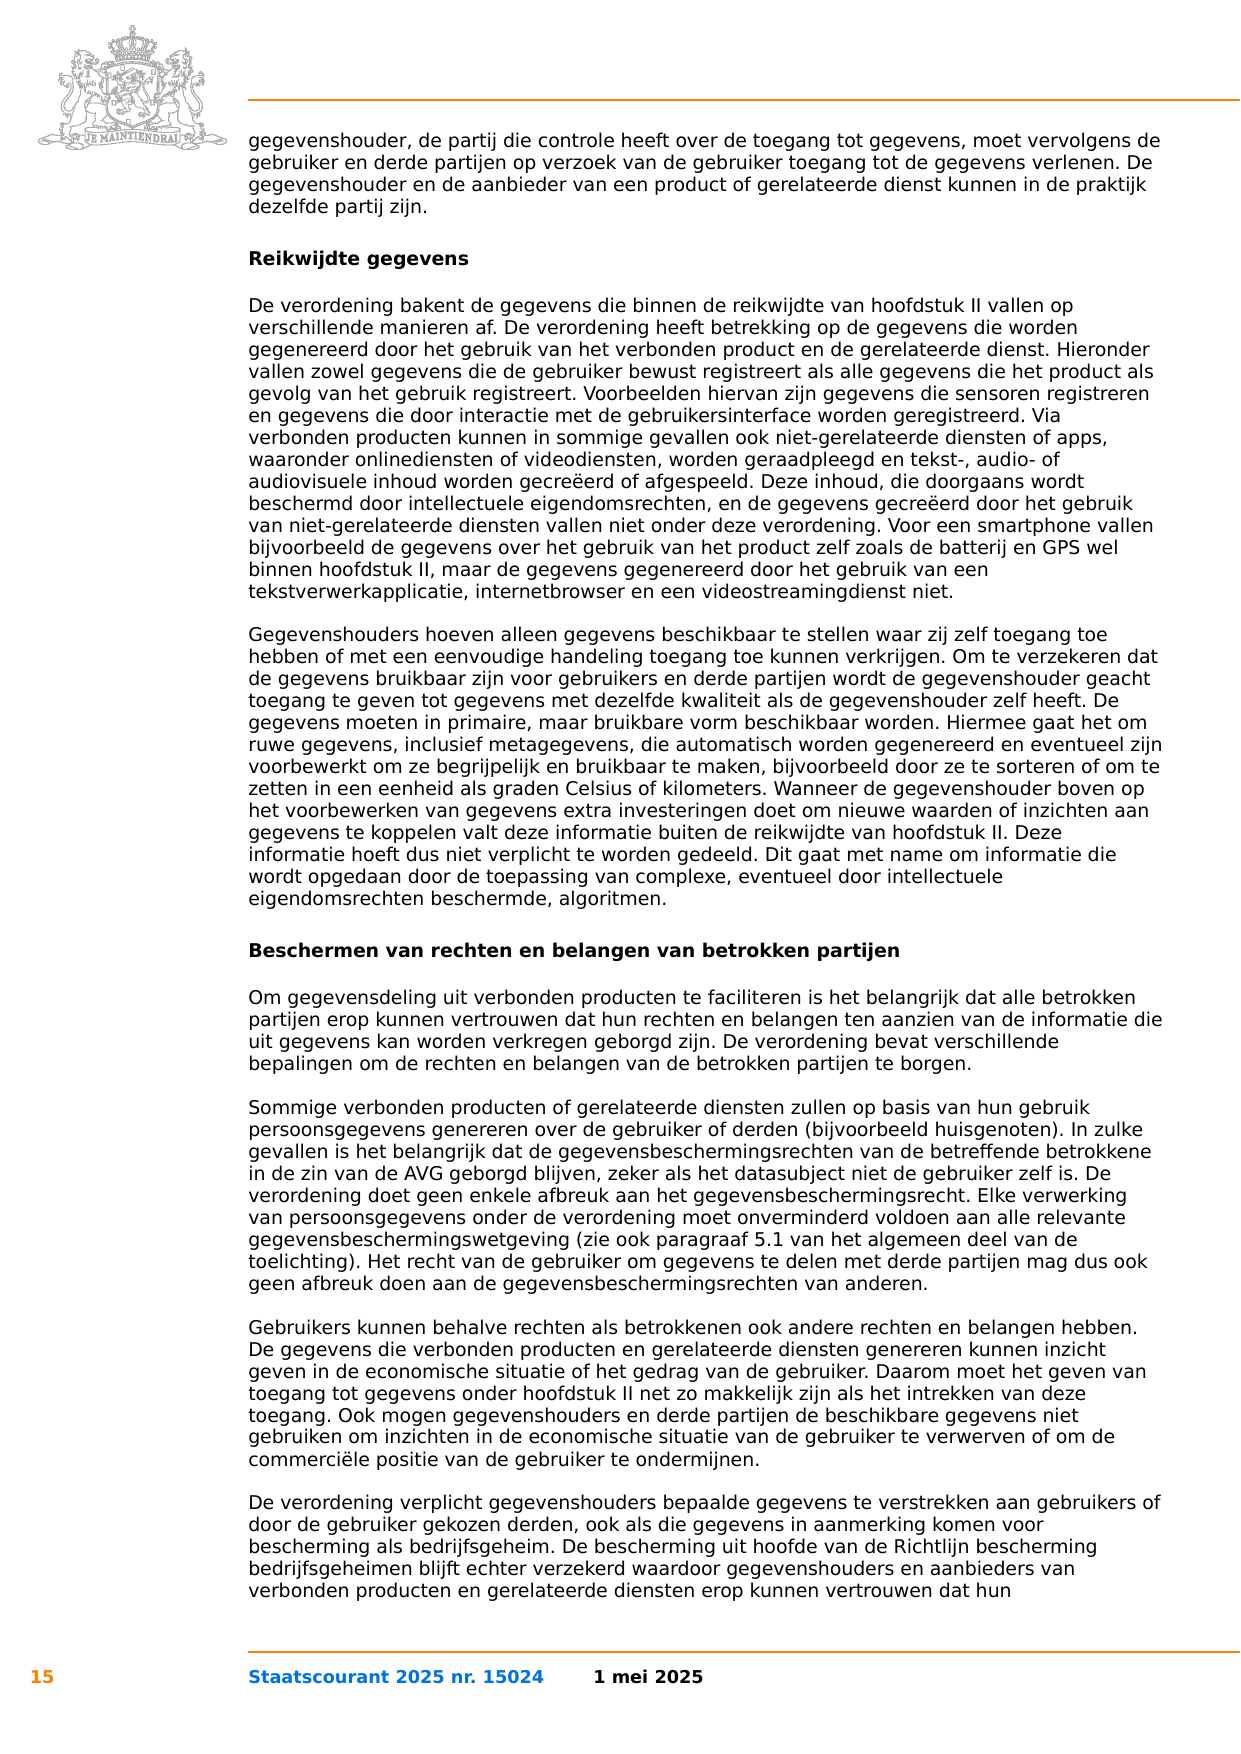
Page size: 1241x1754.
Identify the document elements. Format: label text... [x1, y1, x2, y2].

text De verordening bakent de gegevens die binnen de reikwijdte van hoofdstuk II vallen op verschillende manieren af. De verordening heeft betrekking op de gegevens die worden gegenereerd door het gebruik van het verbonden product en de gerelateerde dienst. Hieronder vallen zowel gegevens die de gebruiker bewust registreert als alle gegevens die het product als gevolg van het gebruik registreert. Voorbeelden hiervan zijn gegevens die sensoren registreren en gegevens die door interactie met de gebruikersinterface worden geregistreerd. Via verbonden producten kunnen in sommige gevallen ook niet-gerelateerde diensten of apps, waaronder onlinediensten of videodiensten, worden geraadpleegd en tekst-, audio- of audiovisuele inhoud worden gecreëerd of afgespeeld. Deze inhoud, die doorgaans wordt beschermd door intellectuele eigendomsrechten, en de gegevens gecreëerd door het gebruik van niet-gerelateerde diensten vallen niet onder deze verordening. Voor een smartphone vallen bijvoorbeeld de gegevens over het gebruik van het product zelf zoals de batterij en GPS wel binnen hoofdstuk II, maar de gegevens gegenereerd door het gebruik van een tekstverwerkapplicatie, internetbrowser en een videostreamingdienst niet. [248, 295, 1163, 602]
text Sommige verbonden producten of gerelateerde diensten zullen op basis van hun gebruik persoonsgegevens genereren over de gebruiker of derden (bijvoorbeeld huisgenoten). In zulke gevallen is het belangrijk dat de gegevensbeschermingsrechten van de betreffende betrokkene in de zin van de AVG geborgd blijven, zeker als het datasubject niet de gebruiker zelf is. De verordening doet geen enkele afbreuk aan het gegevensbeschermingsrecht. Elke verwerking van persoonsgegevens onder de verordening moet onverminderd voldoen aan alle relevante gegevensbeschermingswetgeving (zie ook paragraaf 5.1 van het algemeen deel van de toelichting). Het recht van de gebruiker om gegevens te delen met derde partijen mag dus ook geen afbreuk doen aan de gegevensbeschermingsrechten van anderen. [248, 1097, 1163, 1295]
text gegevenshouder, de partij die controle heeft over de toegang tot gegevens, moet vervolgens de gebruiker en derde partijen op verzoek van de gebruiker toegang tot de gegevens verlenen. De gegevenshouder en de aanbieder van een product of gerelateerde dienst kunnen in de praktijk dezelfde partij zijn. [248, 130, 1163, 218]
text Gegevenshouders hoeven alleen gegevens beschikbaar te stellen waar zij zelf toegang toe hebben of met een eenvoudige handeling toegang toe kunnen verkrijgen. Om te verzekeren dat de gegevens bruikbaar zijn voor gebruikers en derde partijen wordt de gegevenshouder geacht toegang te geven tot gegevens met dezelfde kwaliteit als de gegevenshouder zelf heeft. De gegevens moeten in primaire, maar bruikbare vorm beschikbaar worden. Hiermee gaat het om ruwe gegevens, inclusief metagegevens, die automatisch worden gegenereerd en eventueel zijn voorbewerkt om ze begrijpelijk en bruikbaar te maken, bijvoorbeeld door ze te sorteren of om te zetten in een eenheid als graden Celsius of kilometers. Wanneer de gegevenshouder boven op het voorbewerken van gegevens extra investeringen doet om nieuwe waarden of inzichten aan gegevens te koppelen valt deze informatie buiten de reikwijdte van hoofdstuk II. Deze informatie hoeft dus niet verplicht te worden gedeeld. Dit gaat met name om informatie die wordt opgedaan door de toepassing van complexe, eventueel door intellectuele eigendomsrechten beschermde, algoritmen. [248, 624, 1163, 910]
text De verordening verplicht gegevenshouders bepaalde gegevens te verstrekken aan gebruikers of door de gebruiker gekozen derden, ook als die gegevens in aanmerking komen voor bescherming als bedrijfsgeheim. De bescherming uit hoofde van de Richtlijn bescherming bedrijfsgeheimen blijft echter verzekerd waardoor gegevenshouders en aanbieders van verbonden producten en gerelateerde diensten erop kunnen vertrouwen dat hun [248, 1492, 1163, 1602]
text Om gegevensdeling uit verbonden producten te faciliteren is het belangrijk dat alle betrokken partijen erop kunnen vertrouwen dat hun rechten en belangen ten aanzien van de informatie die uit gegevens kan worden verkregen geborgd zijn. De verordening bevat verschillende bepalingen om de rechten en belangen van de betrokken partijen te borgen. [248, 987, 1163, 1075]
subtitle Reikwijdte gegevens [248, 248, 1163, 270]
picture [38, 25, 227, 150]
subtitle Beschermen van rechten en belangen van betrokken partijen [248, 940, 1163, 962]
text Gebruikers kunnen behalve rechten als betrokkenen ook andere rechten en belangen hebben. De gegevens die verbonden producten en gerelateerde diensten genereren kunnen inzicht geven in de economische situatie of het gedrag van de gebruiker. Daarom moet het geven van toegang tot gegevens onder hoofdstuk II net zo makkelijk zijn als het intrekken van deze toegang. Ook mogen gegevenshouders en derde partijen de beschikbare gegevens niet gebruiken om inzichten in de economische situatie van de gebruiker te verwerven of om de commerciële positie van de gebruiker te ondermijnen. [248, 1317, 1163, 1470]
